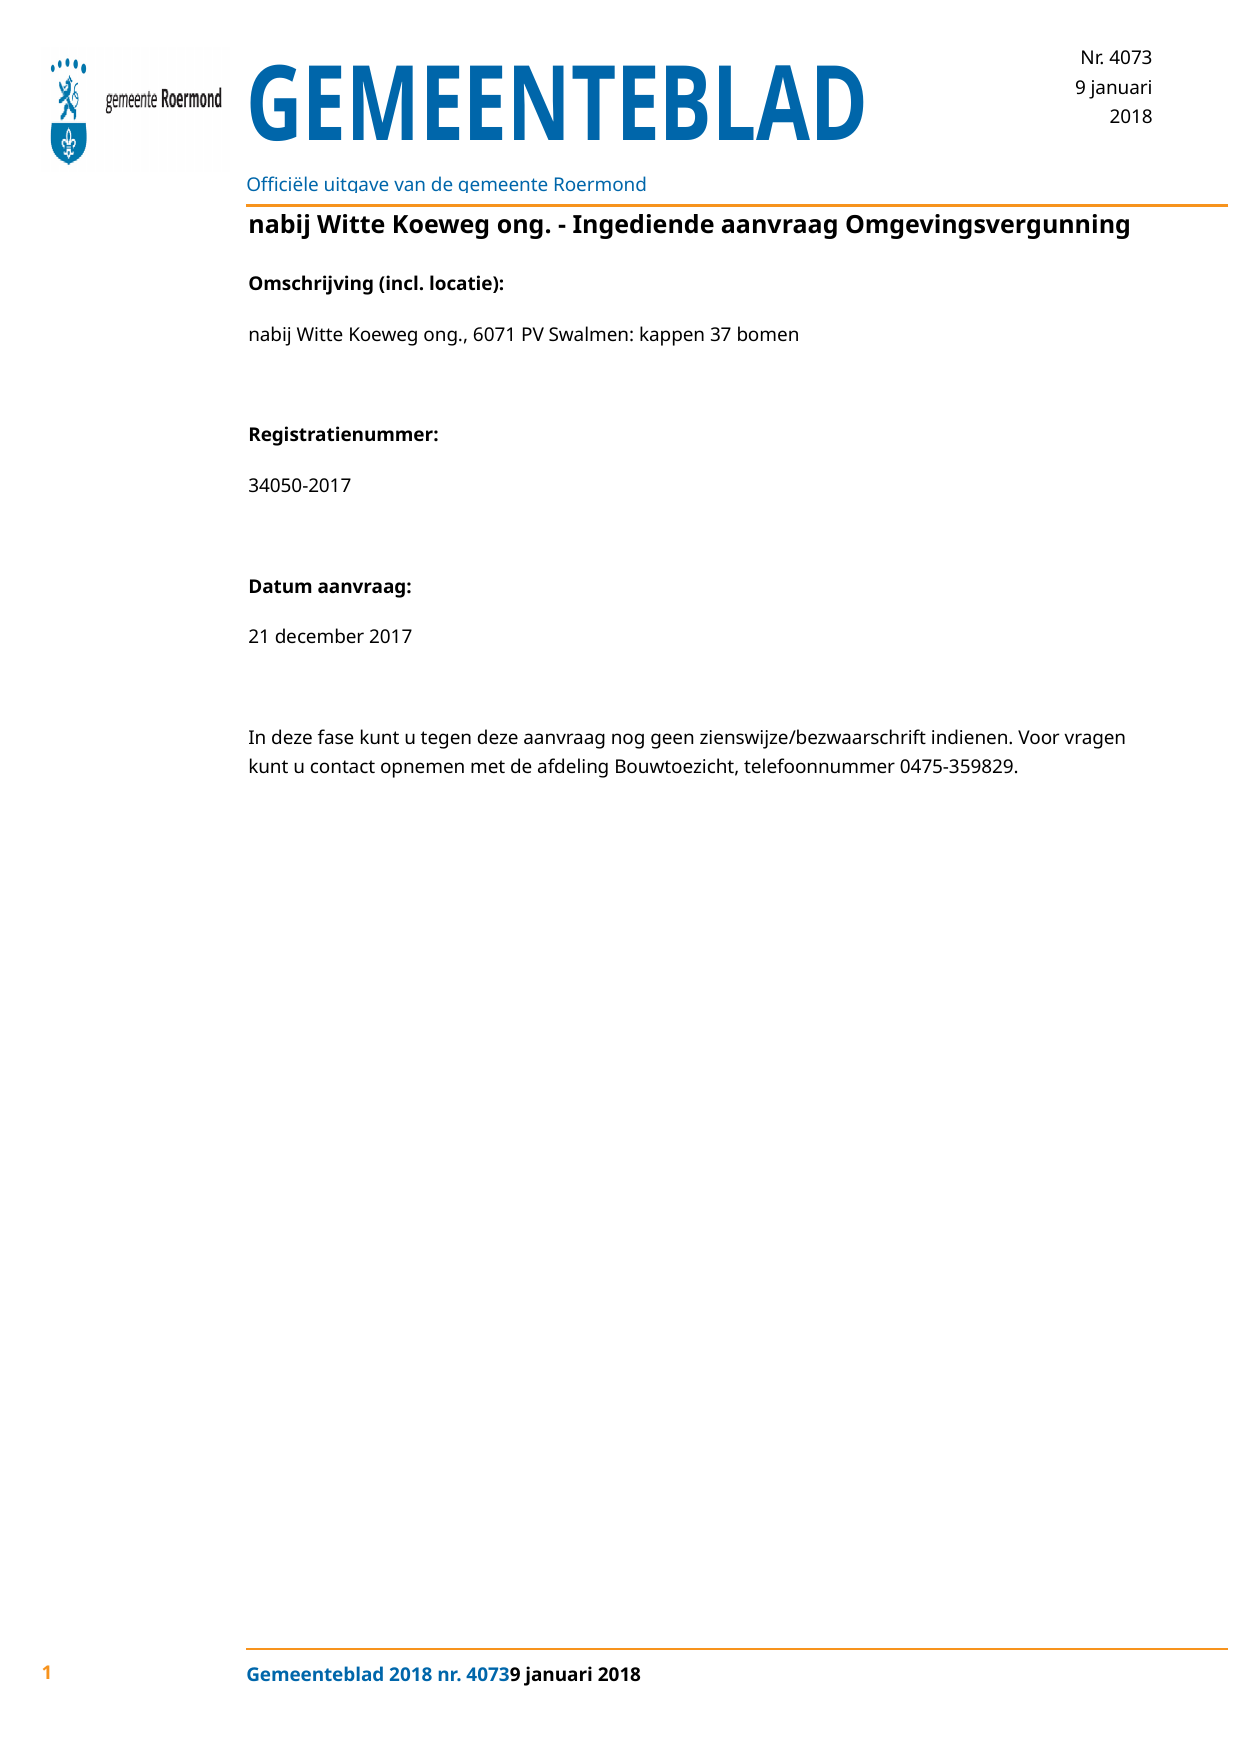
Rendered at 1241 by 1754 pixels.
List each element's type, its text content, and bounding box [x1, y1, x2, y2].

text Datum aanvraag: [248, 573, 1152, 598]
text 21 december 2017 [248, 623, 1152, 649]
text Omschrijving (incl. locatie): [248, 270, 1152, 296]
text nabij Witte Koeweg ong. - Ingediende aanvraag Omgevingsvergunning [248, 207, 1152, 241]
text Registratienummer: [248, 422, 1152, 447]
text nabij Witte Koeweg ong., 6071 PV Swalmen: kappen 37 bomen [248, 321, 1152, 346]
text 34050-2017 [248, 472, 1152, 498]
text In deze fase kunt u tegen deze aanvraag nog geen zienswijze/bezwaarschrift indienen. Voor vragen kunt u contact opnemen met de afdeling Bouwtoezicht, telefoonnummer 0475-359829. [248, 724, 1152, 779]
picture [41, 47, 231, 172]
